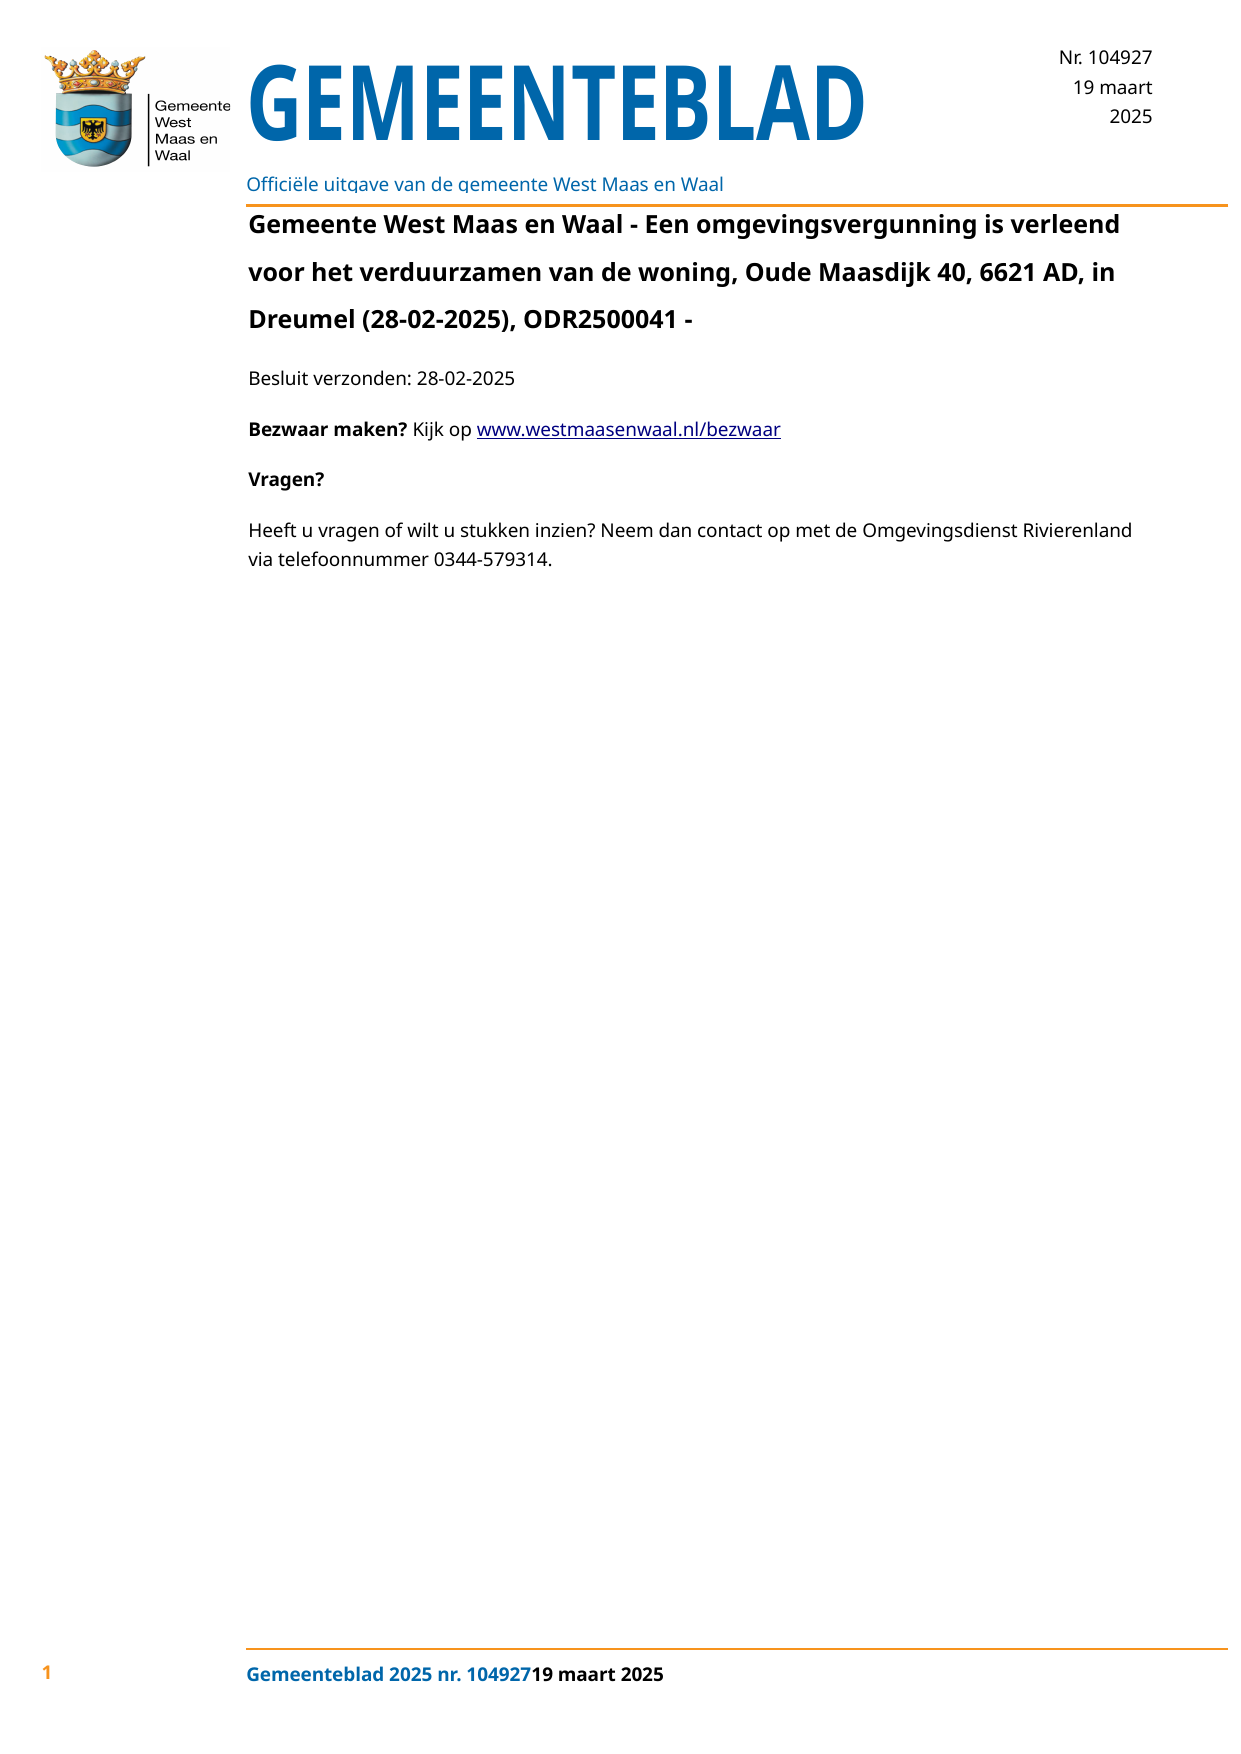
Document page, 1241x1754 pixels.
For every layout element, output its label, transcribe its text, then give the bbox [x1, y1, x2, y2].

text Bezwaar maken? Kijk op www.westmaasenwaal.nl/bezwaar [248, 416, 1152, 442]
text Besluit verzonden: 28-02-2025 [248, 366, 1152, 391]
text Gemeente West Maas en Waal - Een omgevingsvergunning is verleend voor het verduurzamen van de woning, Oude Maasdijk 40, 6621 AD, in Dreumel (28-02-2025), ODR2500041 - [248, 207, 1152, 336]
text Heeft u vragen of wilt u stukken inzien? Neem dan contact op met de Omgevingsdienst Rivierenland via telefoonnummer 0344-579314. [248, 517, 1152, 572]
text Vragen? [248, 466, 1152, 492]
picture [41, 47, 231, 172]
